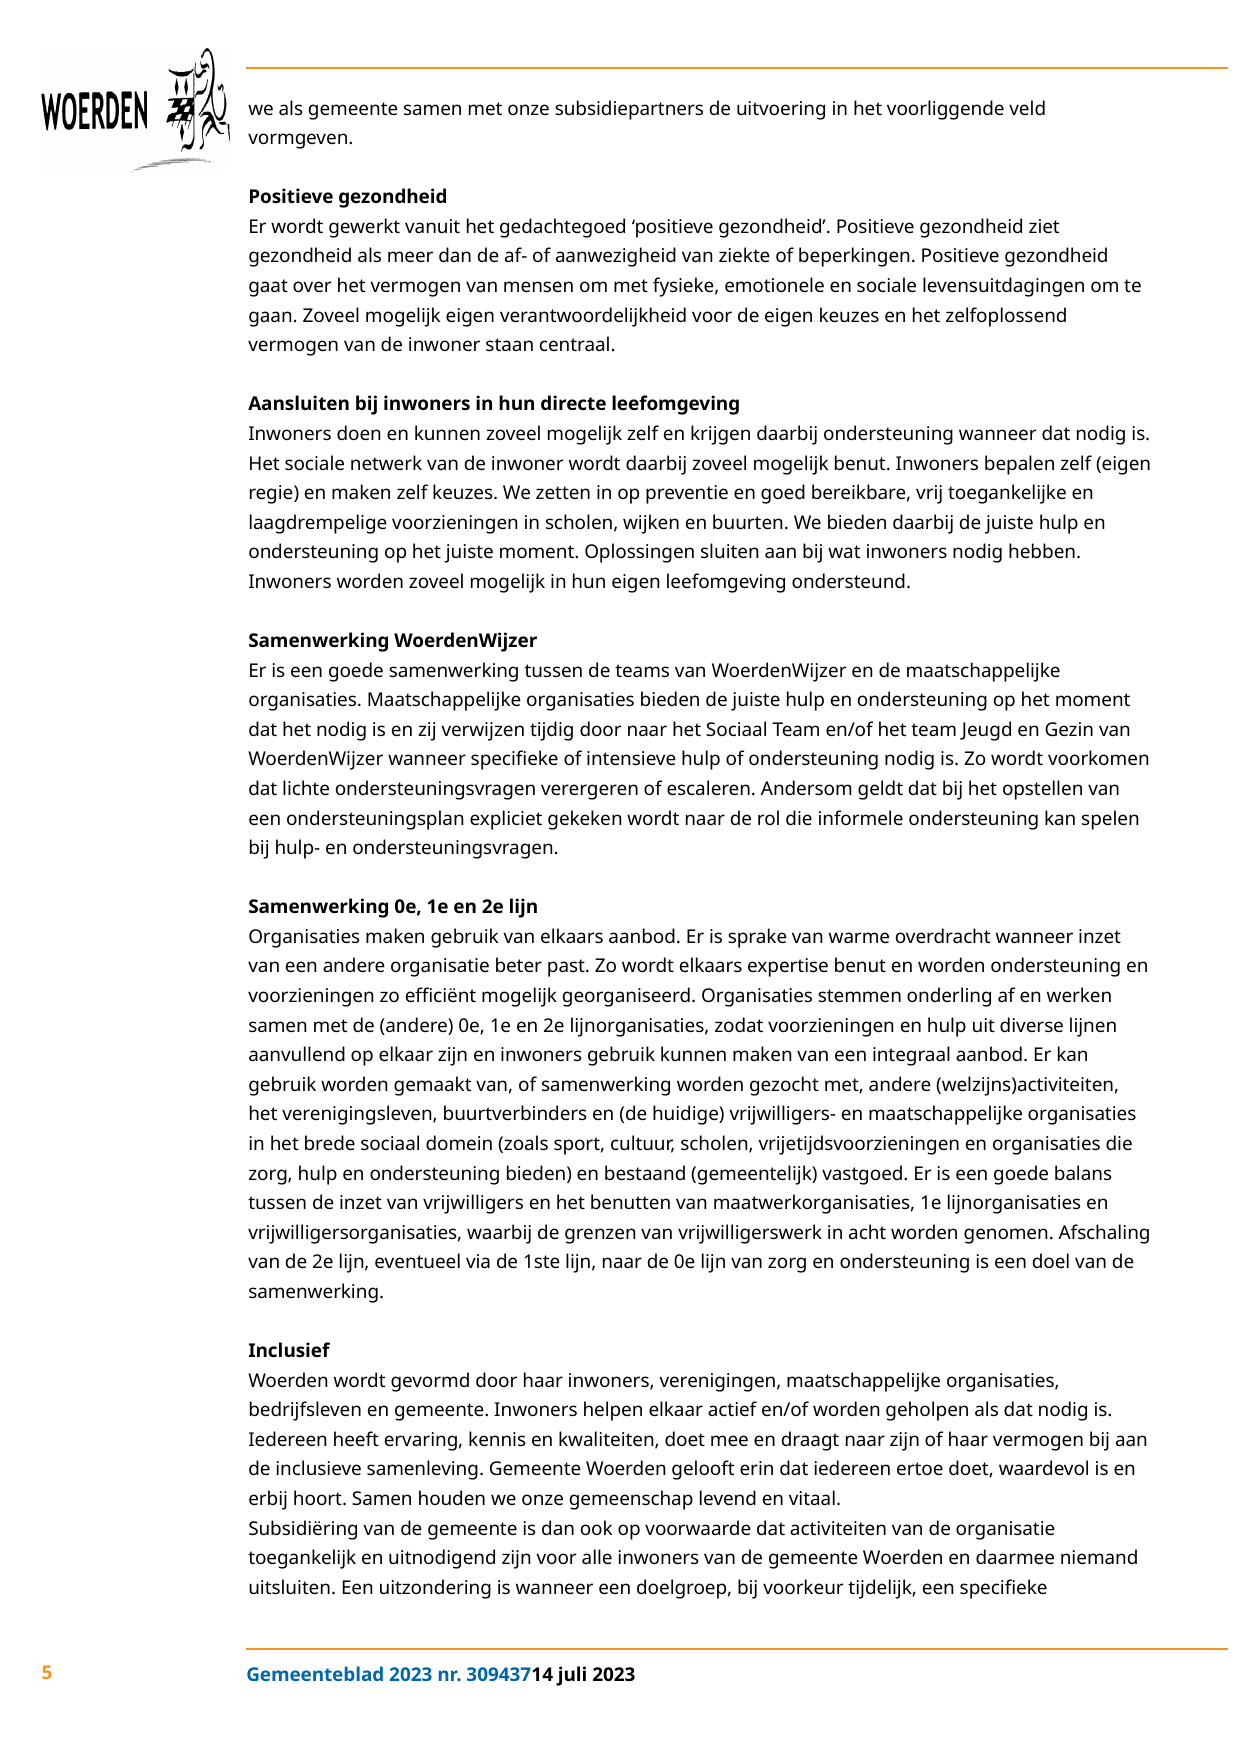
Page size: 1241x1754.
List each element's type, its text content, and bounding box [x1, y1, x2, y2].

text Woerden wordt gevormd door haar inwoners, verenigingen, maatschappelijke organisaties, bedrijfsleven en gemeente. Inwoners helpen elkaar actief en/of worden geholpen als dat nodig is. Iedereen heeft ervaring, kennis en kwaliteiten, doet mee en draagt naar zijn of haar vermogen bij aan de inclusieve samenleving. Gemeente Woerden gelooft erin dat iedereen ertoe doet, waardevol is en erbij hoort. Samen houden we onze gemeenschap levend en vitaal. [248, 1367, 1152, 1511]
text Er wordt gewerkt vanuit het gedachtegoed ‘positieve gezondheid’. Positieve gezondheid ziet gezondheid als meer dan de af- of aanwezigheid van ziekte of beperkingen. Positieve gezondheid gaat over het vermogen van mensen om met fysieke, emotionele en sociale levensuitdagingen om te gaan. Zoveel mogelijk eigen verantwoordelijkheid voor de eigen keuzes en het zelfoplossend vermogen van de inwoner staan centraal. [248, 213, 1152, 357]
text Er is een goede samenwerking tussen de teams van WoerdenWijzer en de maatschappelijke organisaties. Maatschappelijke organisaties bieden de juiste hulp en ondersteuning op het moment dat het nodig is en zij verwijzen tijdig door naar het Sociaal Team en/of het team Jeugd en Gezin van WoerdenWijzer wanneer specifieke of intensieve hulp of ondersteuning nodig is. Zo wordt voorkomen dat lichte ondersteuningsvragen verergeren of escaleren. Andersom geldt dat bij het opstellen van een ondersteuningsplan expliciet gekeken wordt naar de rol die informele ondersteuning kan spelen bij hulp- en ondersteuningsvragen. [248, 657, 1152, 860]
picture [41, 47, 231, 172]
text Inclusief [248, 1337, 1152, 1363]
text Aansluiten bij inwoners in hun directe leefomgeving [248, 391, 1152, 416]
text Inwoners doen en kunnen zoveel mogelijk zelf en krijgen daarbij ondersteuning wanneer dat nodig is. Het sociale netwerk van de inwoner wordt daarbij zoveel mogelijk benut. Inwoners bepalen zelf (eigen regie) en maken zelf keuzes. We zetten in op preventie en goed bereikbare, vrij toegankelijke en laagdrempelige voorzieningen in scholen, wijken en buurten. We bieden daarbij de juiste hulp en ondersteuning op het juiste moment. Oplossingen sluiten aan bij wat inwoners nodig hebben. Inwoners worden zoveel mogelijk in hun eigen leefomgeving ondersteund. [248, 420, 1152, 594]
text Subsidiëring van de gemeente is dan ook op voorwaarde dat activiteiten van de organisatie toegankelijk en uitnodigend zijn voor alle inwoners van de gemeente Woerden en daarmee niemand uitsluiten. Een uitzondering is wanneer een doelgroep, bij voorkeur tijdelijk, een specifieke [248, 1515, 1152, 1600]
text Samenwerking 0e, 1e en 2e lijn [248, 893, 1152, 919]
text we als gemeente samen met onze subsidiepartners de uitvoering in het voorliggende veld vormgeven. [248, 95, 1152, 150]
text Organisaties maken gebruik van elkaars aanbod. Er is sprake van warme overdracht wanneer inzet van een andere organisatie beter past. Zo wordt elkaars expertise benut en worden ondersteuning en voorzieningen zo efficiënt mogelijk georganiseerd. Organisaties stemmen onderling af en werken samen met de (andere) 0e, 1e en 2e lijnorganisaties, zodat voorzieningen en hulp uit diverse lijnen aanvullend op elkaar zijn en inwoners gebruik kunnen maken van een integraal aanbod. Er kan gebruik worden gemaakt van, of samenwerking worden gezocht met, andere (welzijns)activiteiten, het verenigingsleven, buurtverbinders en (de huidige) vrijwilligers- en maatschappelijke organisaties in het brede sociaal domein (zoals sport, cultuur, scholen, vrijetijdsvoorzieningen en organisaties die zorg, hulp en ondersteuning bieden) en bestaand (gemeentelijk) vastgoed. Er is een goede balans tussen de inzet van vrijwilligers en het benutten van maatwerkorganisaties, 1e lijnorganisaties en vrijwilligersorganisaties, waarbij de grenzen van vrijwilligerswerk in acht worden genomen. Afschaling van de 2e lijn, eventueel via de 1ste lijn, naar de 0e lijn van zorg en ondersteuning is een doel van de samenwerking. [248, 923, 1152, 1304]
text Positieve gezondheid [248, 183, 1152, 209]
text Samenwerking WoerdenWijzer [248, 627, 1152, 653]
